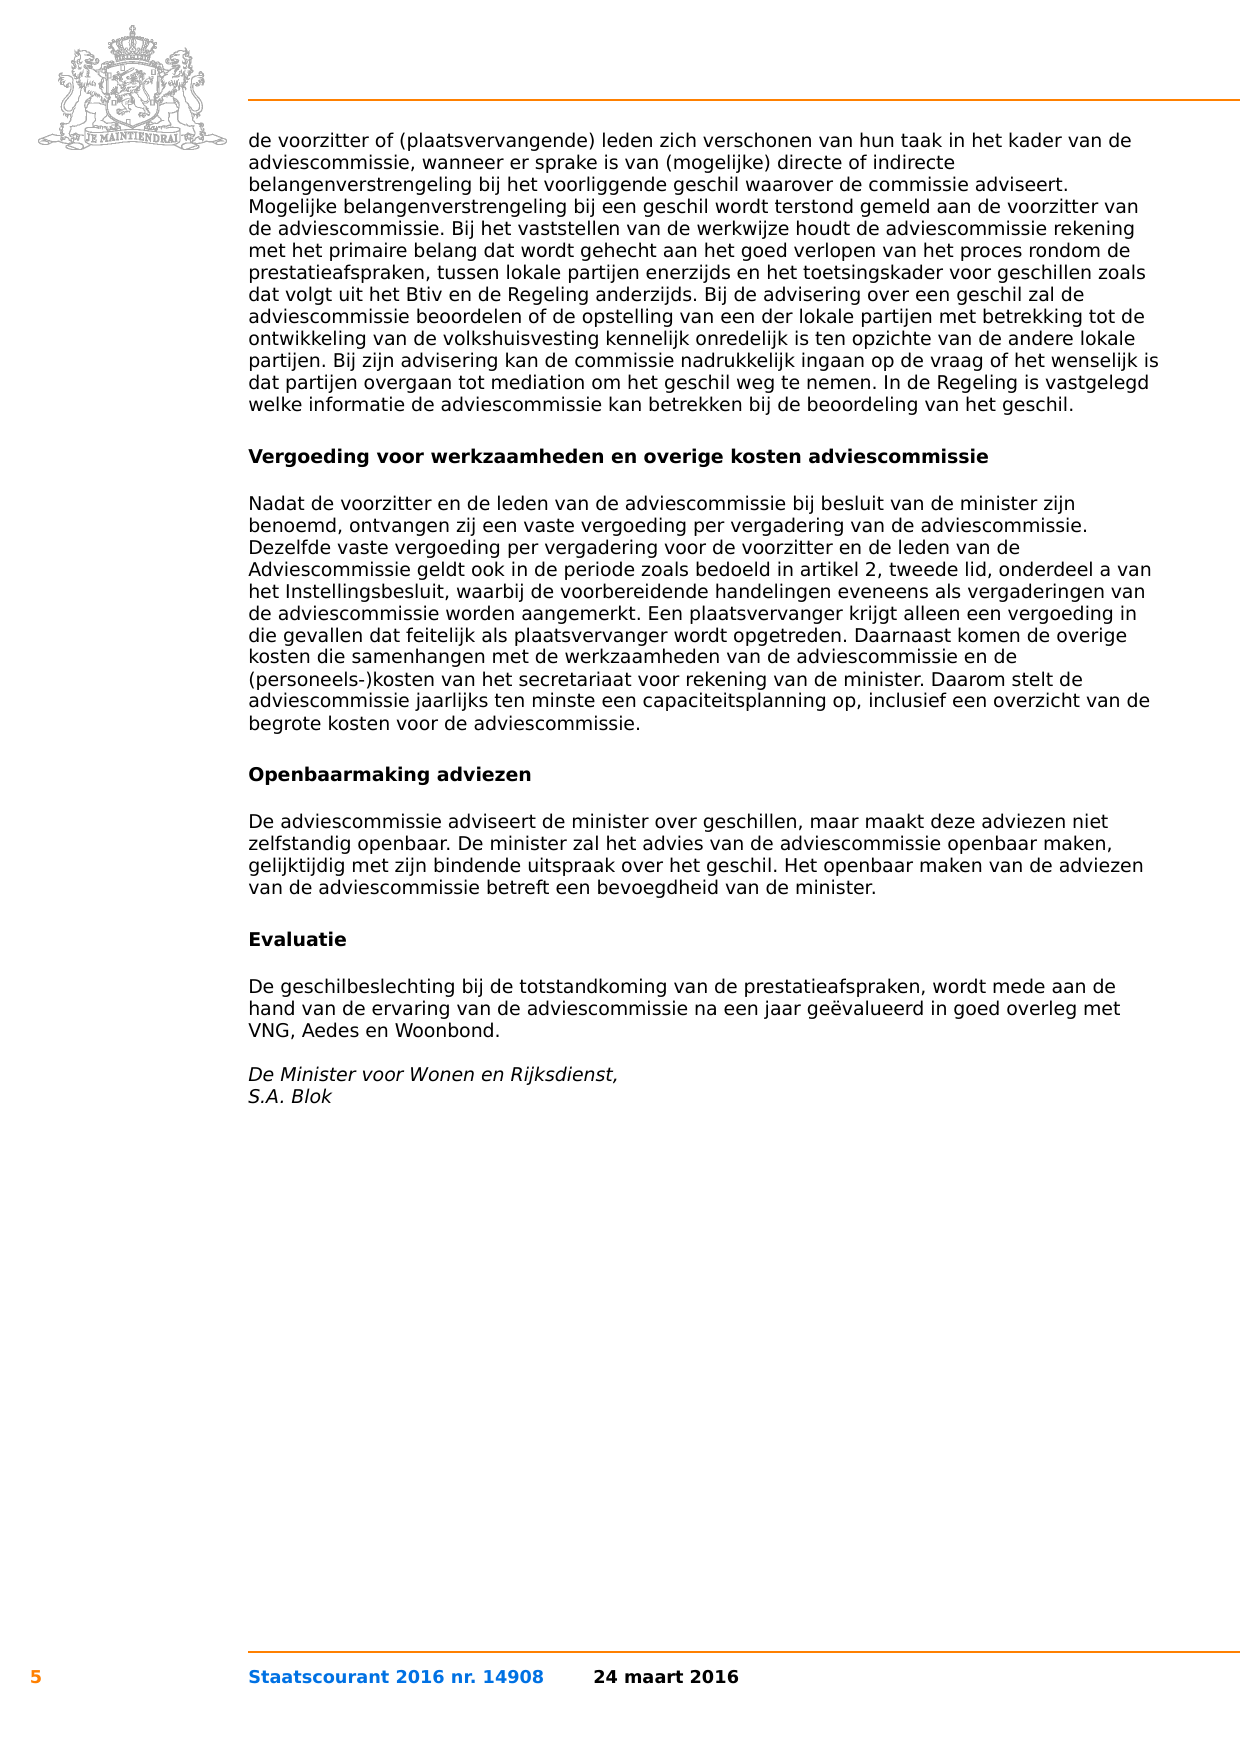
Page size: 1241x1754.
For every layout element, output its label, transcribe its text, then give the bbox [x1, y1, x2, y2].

text De geschilbeslechting bij de totstandkoming van de prestatieafspraken, wordt mede aan de hand van de ervaring van de adviescommissie na een jaar geëvalueerd in goed overleg met VNG, Aedes en Woonbond. [248, 976, 1163, 1042]
text de voorzitter of (plaatsvervangende) leden zich verschonen van hun taak in het kader van de adviescommissie, wanneer er sprake is van (mogelijke) directe of indirecte belangenverstrengeling bij het voorliggende geschil waarover de commissie adviseert. Mogelijke belangenverstrengeling bij een geschil wordt terstond gemeld aan de voorzitter van de adviescommissie. Bij het vaststellen van de werkwijze houdt de adviescommissie rekening met het primaire belang dat wordt gehecht aan het goed verlopen van het proces rondom de prestatieafspraken, tussen lokale partijen enerzijds en het toetsingskader voor geschillen zoals dat volgt uit het Btiv en de Regeling anderzijds. Bij de advisering over een geschil zal de adviescommissie beoordelen of de opstelling van een der lokale partijen met betrekking tot de ontwikkeling van de volkshuisvesting kennelijk onredelijk is ten opzichte van de andere lokale partijen. Bij zijn advisering kan de commissie nadrukkelijk ingaan op de vraag of het wenselijk is dat partijen overgaan tot mediation om het geschil weg te nemen. In de Regeling is vastgelegd welke informatie de adviescommissie kan betrekken bij de beoordeling van het geschil. [248, 130, 1163, 416]
subtitle Vergoeding voor werkzaamheden en overige kosten adviescommissie [248, 446, 1163, 468]
subtitle Openbaarmaking adviezen [248, 764, 1163, 786]
text De Minister voor Wonen en Rijksdienst, S.A. Blok [248, 1064, 1163, 1108]
subtitle Evaluatie [248, 929, 1163, 951]
text De adviescommissie adviseert de minister over geschillen, maar maakt deze adviezen niet zelfstandig openbaar. De minister zal het advies van de adviescommissie openbaar maken, gelijktijdig met zijn bindende uitspraak over het geschil. Het openbaar maken van de adviezen van de adviescommissie betreft een bevoegdheid van de minister. [248, 811, 1163, 899]
picture [38, 25, 227, 150]
text Nadat de voorzitter en de leden van de adviescommissie bij besluit van de minister zijn benoemd, ontvangen zij een vaste vergoeding per vergadering van de adviescommissie. Dezelfde vaste vergoeding per vergadering voor de voorzitter en de leden van de Adviescommissie geldt ook in de periode zoals bedoeld in artikel 2, tweede lid, onderdeel a van het Instellingsbesluit, waarbij de voorbereidende handelingen eveneens als vergaderingen van de adviescommissie worden aangemerkt. Een plaatsvervanger krijgt alleen een vergoeding in die gevallen dat feitelijk als plaatsvervanger wordt opgetreden. Daarnaast komen de overige kosten die samenhangen met de werkzaamheden van de adviescommissie en de (personeels-)kosten van het secretariaat voor rekening van de minister. Daarom stelt de adviescommissie jaarlijks ten minste een capaciteitsplanning op, inclusief een overzicht van de begrote kosten voor de adviescommissie. [248, 493, 1163, 734]
